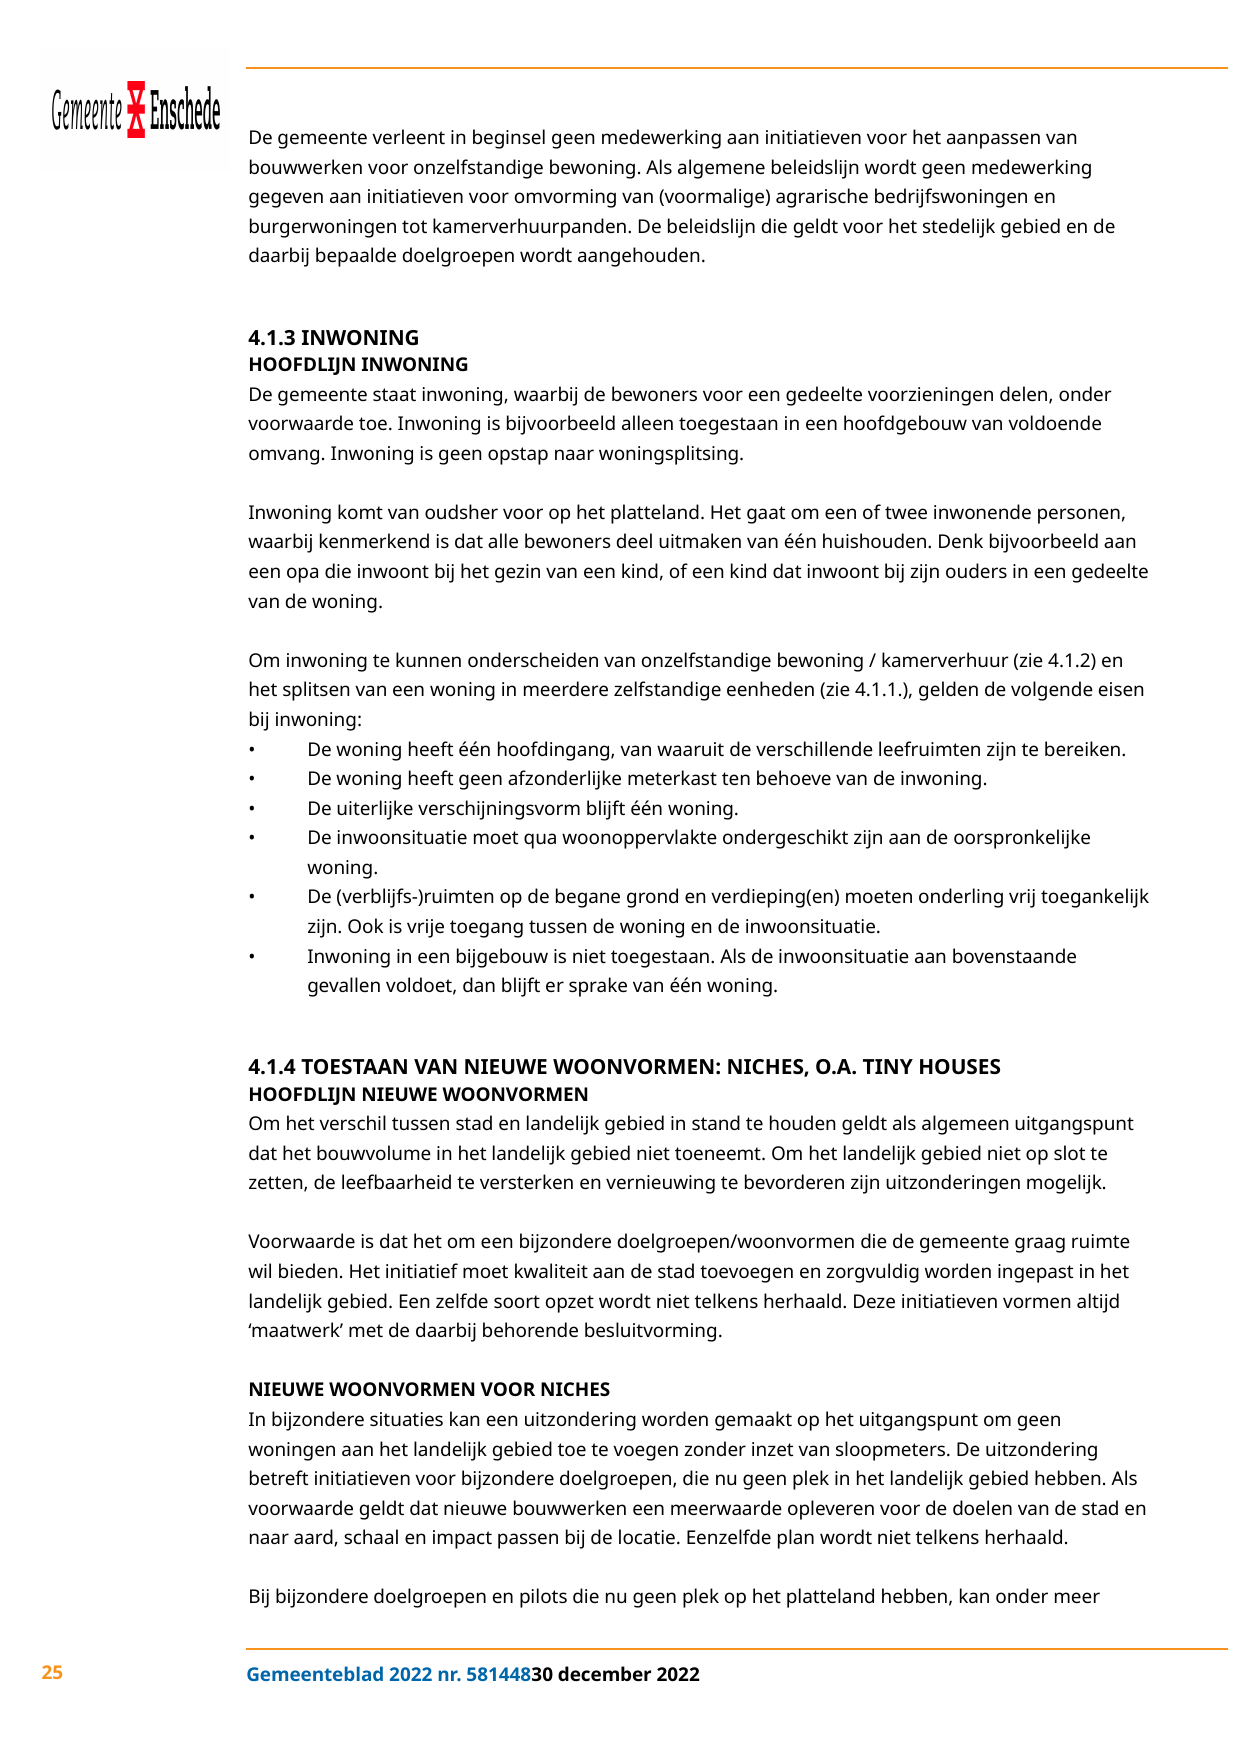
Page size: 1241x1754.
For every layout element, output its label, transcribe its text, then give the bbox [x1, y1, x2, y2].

text Bij bijzondere doelgroepen en pilots die nu geen plek op het platteland hebben, kan onder meer [248, 1584, 1152, 1609]
list De woning heeft geen afzonderlijke meterkast ten behoeve van de inwoning. [248, 765, 1152, 791]
text HOOFDLIJN NIEUWE WOONVORMEN [248, 1081, 1152, 1107]
list De (verblijfs-)ruimten op de begane grond en verdieping(en) moeten onderling vrij toegankelijk zijn. Ook is vrije toegang tussen de woning en de inwoonsituatie. [248, 884, 1152, 939]
text 4.1.4 TOESTAAN VAN NIEUWE WOONVORMEN: NICHES, O.A. TINY HOUSES [248, 1052, 1152, 1081]
text In bijzondere situaties kan een uitzondering worden gemaakt op het uitgangspunt om geen woningen aan het landelijk gebied toe te voegen zonder inzet van sloopmeters. De uitzondering betreft initiatieven voor bijzondere doelgroepen, die nu geen plek in het landelijk gebied hebben. Als voorwaarde geldt dat nieuwe bouwwerken een meerwaarde opleveren voor de doelen van de stad en naar aard, schaal en impact passen bij de locatie. Eenzelfde plan wordt niet telkens herhaald. [248, 1406, 1152, 1550]
list De woning heeft één hoofdingang, van waaruit de verschillende leefruimten zijn te bereiken. [248, 736, 1152, 761]
text Inwoning komt van oudsher voor op het platteland. Het gaat om een of twee inwonende personen, waarbij kenmerkend is dat alle bewoners deel uitmaken van één huishouden. Denk bijvoorbeeld aan een opa die inwoont bij het gezin van een kind, of een kind dat inwoont bij zijn ouders in een gedeelte van de woning. [248, 499, 1152, 613]
text De gemeente staat inwoning, waarbij de bewoners voor een gedeelte voorzieningen delen, onder voorwaarde toe. Inwoning is bijvoorbeeld alleen toegestaan in een hoofdgebouw van voldoende omvang. Inwoning is geen opstap naar woningsplitsing. [248, 381, 1152, 466]
list De uiterlijke verschijningsvorm blijft één woning. [248, 795, 1152, 821]
text Voorwaarde is dat het om een bijzondere doelgroepen/woonvormen die de gemeente graag ruimte wil bieden. Het initiatief moet kwaliteit aan de stad toevoegen en zorgvuldig worden ingepast in het landelijk gebied. Een zelfde soort opzet wordt niet telkens herhaald. Deze initiatieven vormen altijd ‘maatwerk’ met de daarbij behorende besluitvorming. [248, 1229, 1152, 1343]
text Om inwoning te kunnen onderscheiden van onzelfstandige bewoning / kamerverhuur (zie 4.1.2) en het splitsen van een woning in meerdere zelfstandige eenheden (zie 4.1.1.), gelden de volgende eisen bij inwoning: [248, 647, 1152, 732]
list De inwoonsituatie moet qua woonoppervlakte ondergeschikt zijn aan de oorspronkelijke woning. [248, 824, 1152, 880]
list Inwoning in een bijgebouw is niet toegestaan. Als de inwoonsituatie aan bovenstaande gevallen voldoet, dan blijft er sprake van één woning. [248, 943, 1152, 998]
picture [41, 47, 231, 172]
text HOOFDLIJN INWONING [248, 351, 1152, 377]
text NIEUWE WOONVORMEN VOOR NICHES [248, 1377, 1152, 1402]
text 4.1.3 INWONING [248, 323, 1152, 351]
text Om het verschil tussen stad en landelijk gebied in stand te houden geldt als algemeen uitgangspunt dat het bouwvolume in het landelijk gebied niet toeneemt. Om het landelijk gebied niet op slot te zetten, de leefbaarheid te versterken en vernieuwing te bevorderen zijn uitzonderingen mogelijk. [248, 1110, 1152, 1195]
text De gemeente verleent in beginsel geen medewerking aan initiatieven voor het aanpassen van bouwwerken voor onzelfstandige bewoning. Als algemene beleidslijn wordt geen medewerking gegeven aan initiatieven voor omvorming van (voormalige) agrarische bedrijfswoningen en burgerwoningen tot kamerverhuurpanden. De beleidslijn die geldt voor het stedelijk gebied en de daarbij bepaalde doelgroepen wordt aangehouden. [248, 124, 1152, 268]
